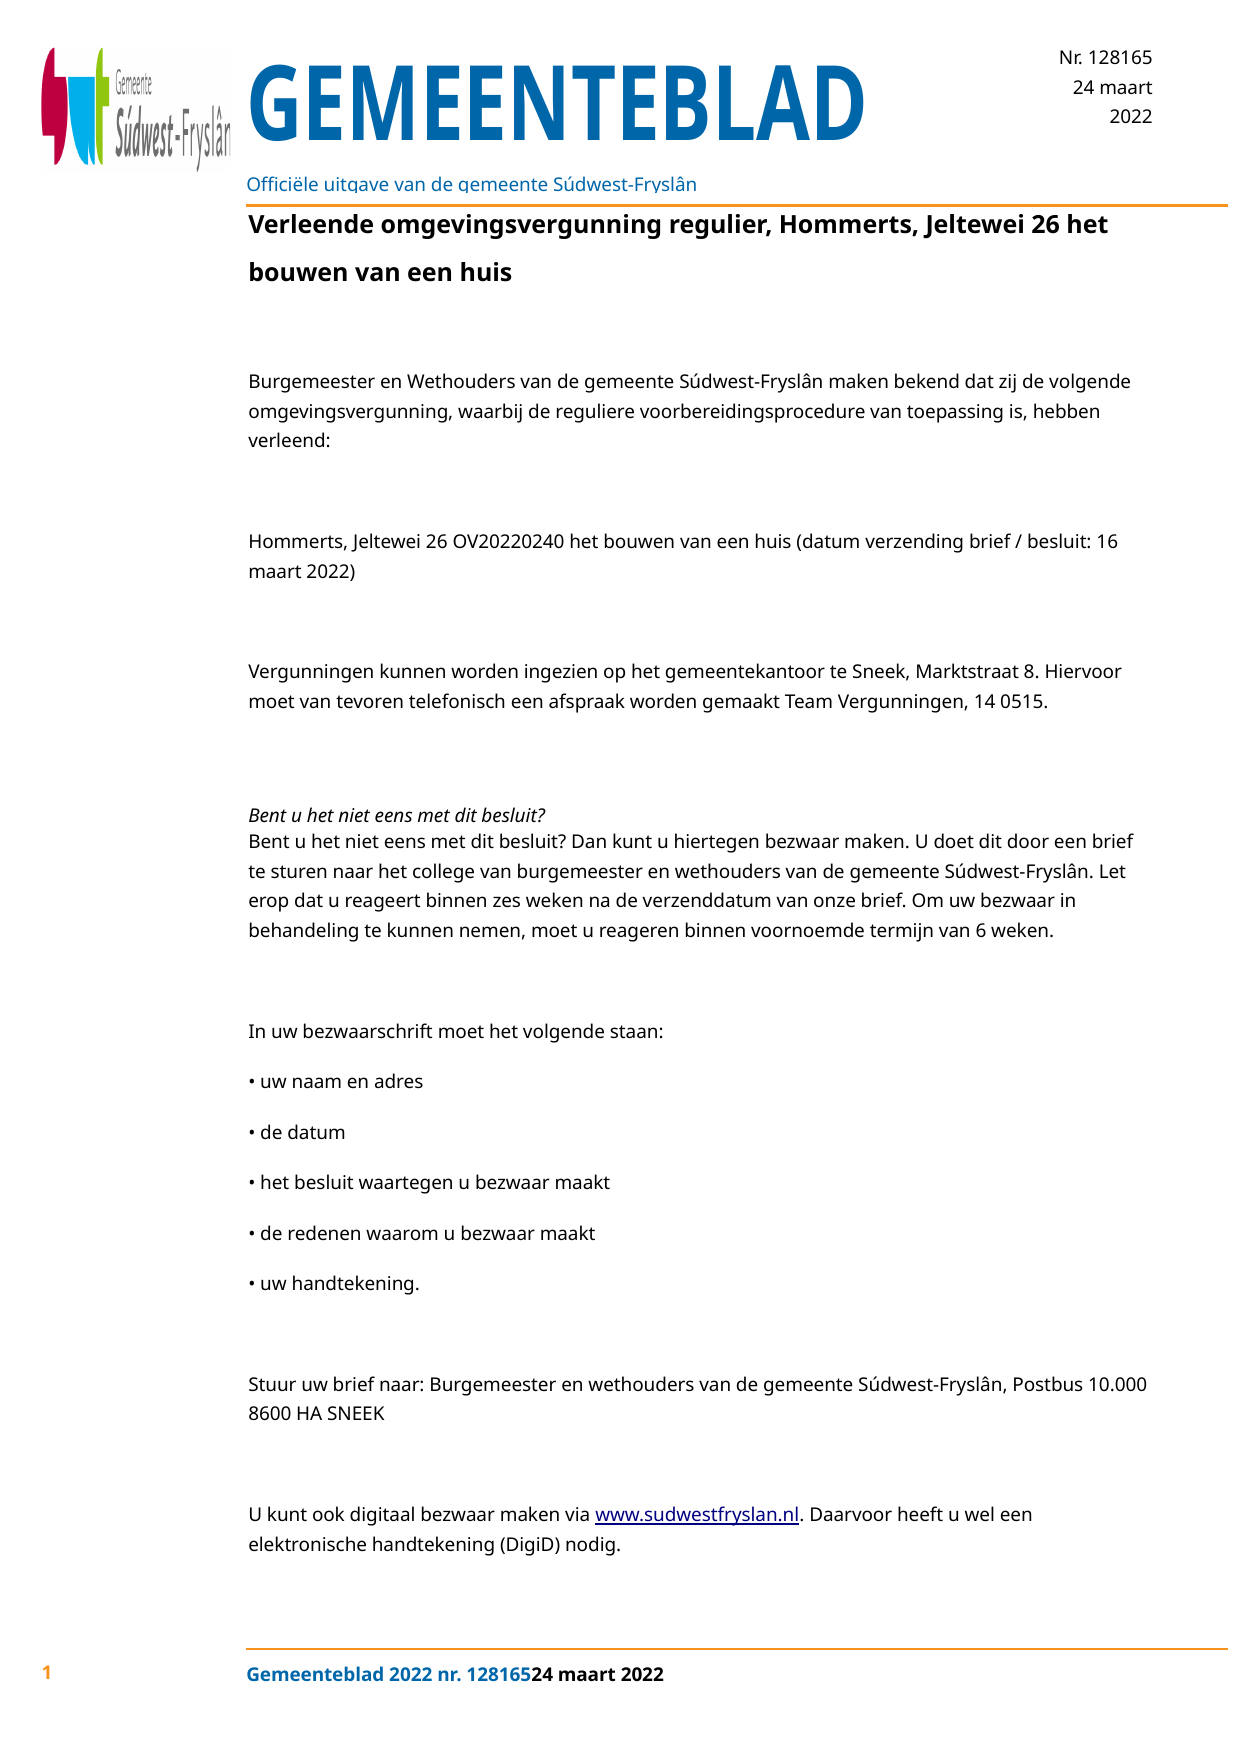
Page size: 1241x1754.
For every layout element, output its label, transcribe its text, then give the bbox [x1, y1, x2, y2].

text Burgemeester en Wethouders van de gemeente Súdwest-Fryslân maken bekend dat zij de volgende omgevingsvergunning, waarbij de reguliere voorbereidingsprocedure van toepassing is, hebben verleend: [248, 368, 1152, 453]
text Stuur uw brief naar: Burgemeester en wethouders van de gemeente Súdwest-Fryslân, Postbus 10.000 8600 HA SNEEK [248, 1371, 1152, 1426]
picture [41, 47, 231, 172]
text In uw bezwaarschrift moet het volgende staan: [248, 1018, 1152, 1044]
text U kunt ook digitaal bezwaar maken via www.sudwestfryslan.nl. Daarvoor heeft u wel een elektronische handtekening (DigiD) nodig. [248, 1501, 1152, 1557]
text Bent u het niet eens met dit besluit? [248, 803, 1152, 828]
text Hommerts, Jeltewei 26 OV20220240 het bouwen van een huis (datum verzending brief / besluit: 16 maart 2022) [248, 528, 1152, 584]
text • de redenen waarom u bezwaar maakt [248, 1220, 1152, 1245]
text • uw naam en adres [248, 1068, 1152, 1094]
text • uw handtekening. [248, 1270, 1152, 1296]
text Vergunningen kunnen worden ingezien op het gemeentekantoor te Sneek, Marktstraat 8. Hiervoor moet van tevoren telefonisch een afspraak worden gemaakt Team Vergunningen, 14 0515. [248, 659, 1152, 714]
text • het besluit waartegen u bezwaar maakt [248, 1169, 1152, 1195]
text Verleende omgevingsvergunning regulier, Hommerts, Jeltewei 26 het bouwen van een huis [248, 207, 1152, 288]
text • de datum [248, 1119, 1152, 1144]
text Bent u het niet eens met dit besluit? Dan kunt u hiertegen bezwaar maken. U doet dit door een brief te sturen naar het college van burgemeester en wethouders van de gemeente Súdwest-Fryslân. Let erop dat u reageert binnen zes weken na de verzenddatum van onze brief. Om uw bezwaar in behandeling te kunnen nemen, moet u reageren binnen voornoemde termijn van 6 weken. [248, 828, 1152, 943]
